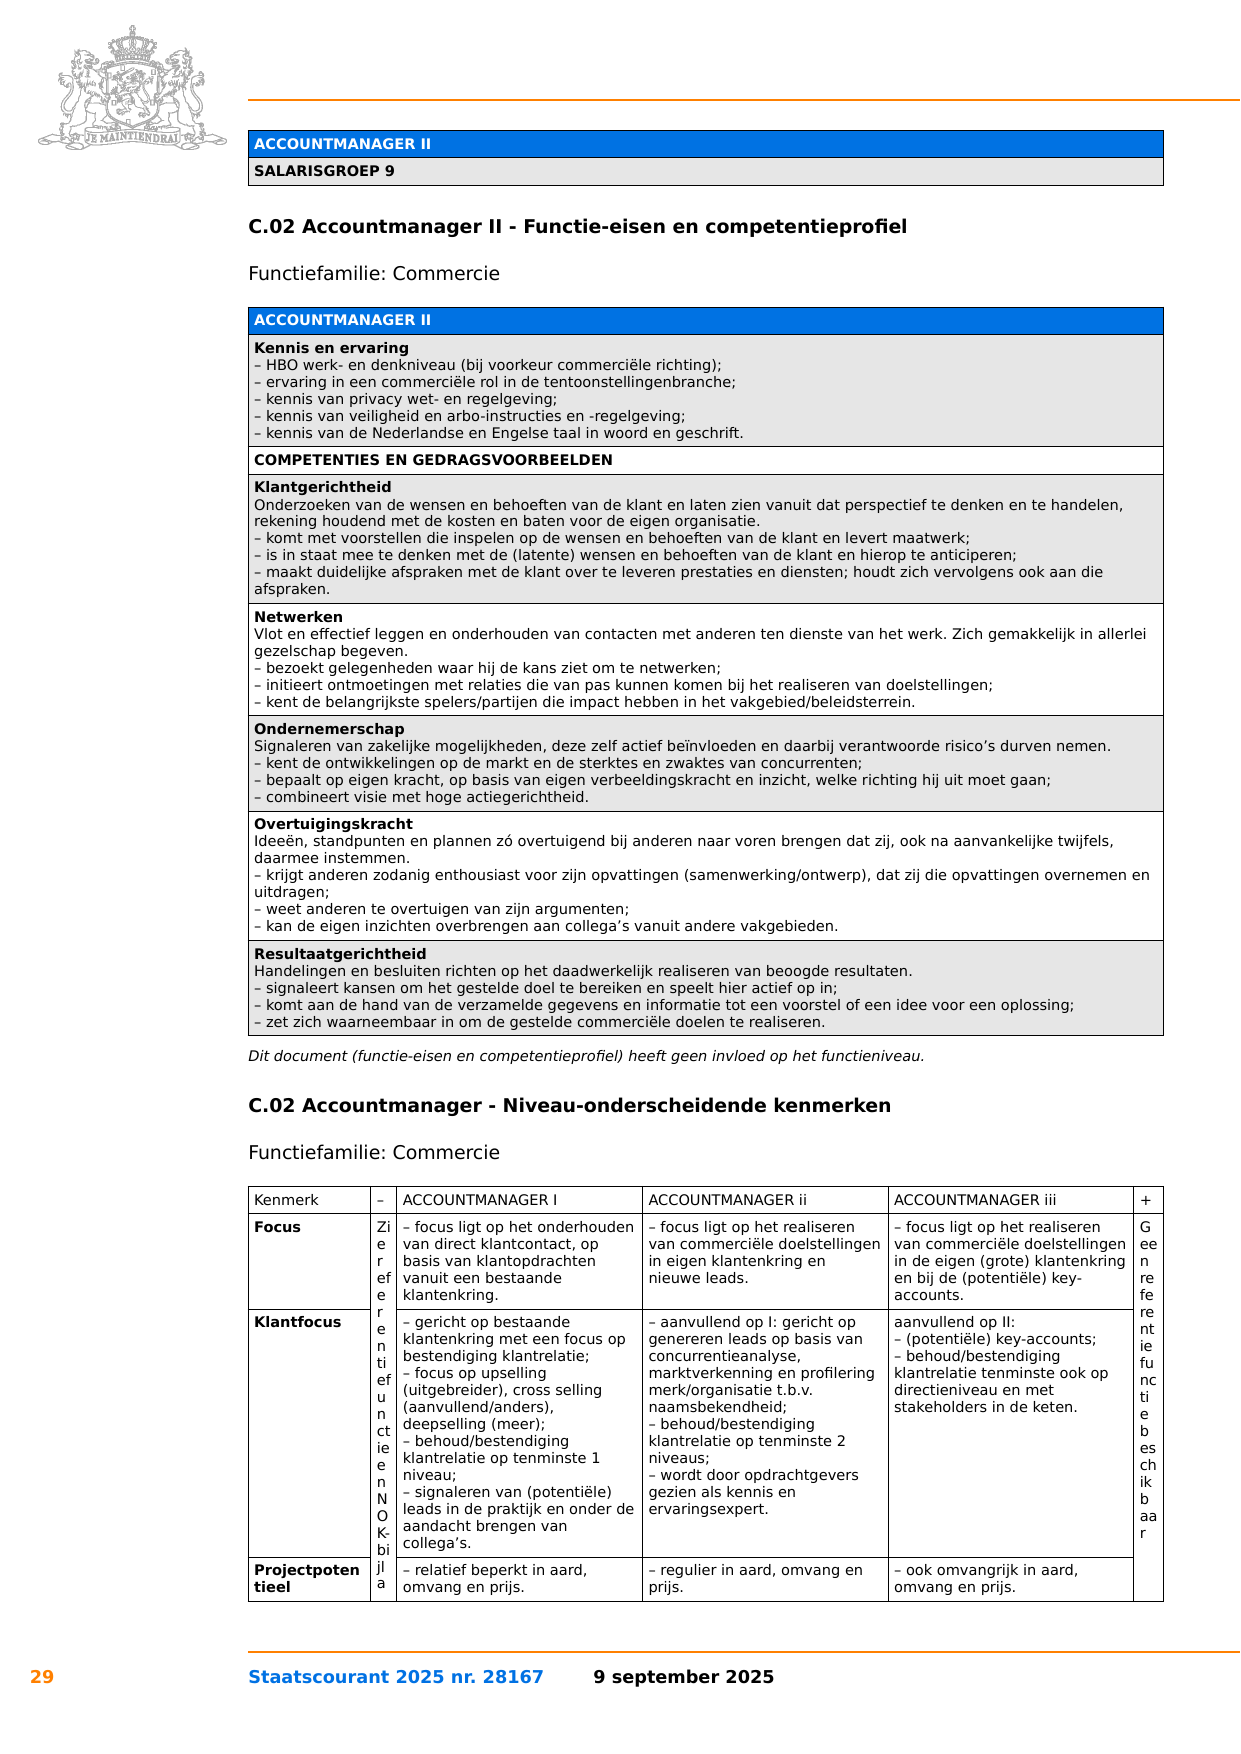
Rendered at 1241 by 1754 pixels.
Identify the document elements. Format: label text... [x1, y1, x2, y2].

table_cell Overtuigingskracht Ideeën, standpunten en plannen zó overtuigend bij anderen naar voren brengen dat zij, ook na aanvankelijke twijfels, daarmee instemmen. – krijgt anderen zodanig enthousiast voor zijn opvattingen (samenwerking/ontwerp), dat zij die opvattingen overnemen en uitdragen; – weet anderen te overtuigen van zijn argumenten; – kan de eigen inzichten overbrengen aan collega’s vanuit andere vakgebieden. [249, 812, 1163, 940]
table_cell Projectpotentieel [249, 1558, 370, 1601]
table_header ACCOUNTMANAGER II [249, 308, 1163, 334]
table_cell Netwerken Vlot en effectief leggen en onderhouden van contacten met anderen ten dienste van het werk. Zich gemakkelijk in allerlei gezelschap begeven. – bezoekt gelegenheden waar hij de kans ziet om te netwerken; – initieert ontmoetingen met relaties die van pas kunnen komen bij het realiseren van doelstellingen; – kent de belangrijkste spelers/partijen die impact hebben in het vakgebied/beleidsterrein. [249, 604, 1163, 715]
table_cell Ondernemerschap Signaleren van zakelijke mogelijkheden, deze zelf actief beïnvloeden en daarbij verantwoorde risico’s durven nemen. – kent de ontwikkelingen op de markt en de sterktes en zwaktes van concurrenten; – bepaalt op eigen kracht, op basis van eigen verbeeldingskracht en inzicht, welke richting hij uit moet gaan; – combineert visie met hoge actiegerichtheid. [249, 716, 1163, 811]
table_cell – aanvullend op I: gericht op genereren leads op basis van concurrentieanalyse, marktverkenning en profilering merk/organisatie t.b.v. naamsbekendheid; – behoud/bestendiging klantrelatie op tenminste 2 niveaus; – wordt door opdrachtgevers gezien als kennis en ervaringsexpert. [643, 1310, 888, 1557]
table_cell Dit document (functie-eisen en competentieprofiel) heeft geen invloed op het functieniveau. [248, 1036, 1163, 1065]
table_cell Klantfocus [249, 1310, 370, 1557]
table_header ACCOUNTMANAGER ii [643, 1187, 888, 1213]
table_cell Geen referentiefunctie beschikbaar [1134, 1214, 1163, 1601]
table_header ACCOUNTMANAGER II [249, 131, 1163, 157]
table_header ACCOUNTMANAGER I [397, 1187, 642, 1213]
subtitle C.02 Accountmanager - Niveau-onderscheidende kenmerken [248, 1095, 1163, 1117]
table_cell – focus ligt op het realiseren van commerciële doelstellingen in de eigen (grote) klantenkring en bij de (potentiële) key-accounts. [889, 1214, 1133, 1308]
text Functiefamilie: Commercie [248, 1142, 1163, 1164]
picture [38, 25, 227, 150]
table_cell SALARISGROEP 9 [249, 158, 1163, 185]
table_header Kenmerk [249, 1187, 370, 1213]
table_cell – gericht op bestaande klantenkring met een focus op bestendiging klantrelatie; – focus op upselling (uitgebreider), cross selling (aanvullend/anders), deepselling (meer); – behoud/bestendiging klantrelatie op tenminste 1 niveau; – signaleren van (potentiële) leads in de praktijk en onder de aandacht brengen van collega’s. [397, 1310, 642, 1557]
table_cell – relatief beperkt in aard, omvang en prijs. [397, 1558, 642, 1601]
table_header ACCOUNTMANAGER iii [889, 1187, 1133, 1213]
table_cell Focus [249, 1214, 370, 1308]
text Functiefamilie: Commercie [248, 263, 1163, 285]
table_header + [1134, 1187, 1163, 1213]
subtitle C.02 Accountmanager II - Functie-eisen en competentieprofiel [248, 216, 1163, 238]
table_cell – focus ligt op het realiseren van commerciële doelstellingen in eigen klantenkring en nieuwe leads. [643, 1214, 888, 1308]
table_cell Klantgerichtheid Onderzoeken van de wensen en behoeften van de klant en laten zien vanuit dat perspectief te denken en te handelen, rekening houdend met de kosten en baten voor de eigen organisatie. – komt met voorstellen die inspelen op de wensen en behoeften van de klant en levert maatwerk; – is in staat mee te denken met de (latente) wensen en behoeften van de klant en hierop te anticiperen; – maakt duidelijke afspraken met de klant over te leveren prestaties en diensten; houdt zich vervolgens ook aan die afspraken. [249, 475, 1163, 603]
table_cell – ook omvangrijk in aard, omvang en prijs. [889, 1558, 1133, 1601]
table_cell – focus ligt op het onderhouden van direct klantcontact, op basis van klantopdrachten vanuit een bestaande klantenkring. [397, 1214, 642, 1308]
table_cell COMPETENTIES EN GEDRAGSVOORBEELDEN [249, 447, 1163, 474]
table_cell Kennis en ervaring – HBO werk- en denkniveau (bij voorkeur commerciële richting); – ervaring in een commerciële rol in de tentoonstellingenbranche; – kennis van privacy wet- en regelgeving; – kennis van veiligheid en arbo-instructies en -regelgeving; – kennis van de Nederlandse en Engelse taal in woord en geschrift. [249, 335, 1163, 446]
table_cell aanvullend op II: – (potentiële) key-accounts; – behoud/bestendiging klantrelatie tenminste ook op directieniveau en met stakeholders in de keten. [889, 1310, 1133, 1557]
table_cell – regulier in aard, omvang en prijs. [643, 1558, 888, 1601]
table_cell Zie referentiefunctie en NOK-bijla [371, 1214, 396, 1601]
table_header – [371, 1187, 396, 1213]
table_cell Resultaatgerichtheid Handelingen en besluiten richten op het daadwerkelijk realiseren van beoogde resultaten. – signaleert kansen om het gestelde doel te bereiken en speelt hier actief op in; – komt aan de hand van de verzamelde gegevens en informatie tot een voorstel of een idee voor een oplossing; – zet zich waarneembaar in om de gestelde commerciële doelen te realiseren. [249, 941, 1163, 1035]
